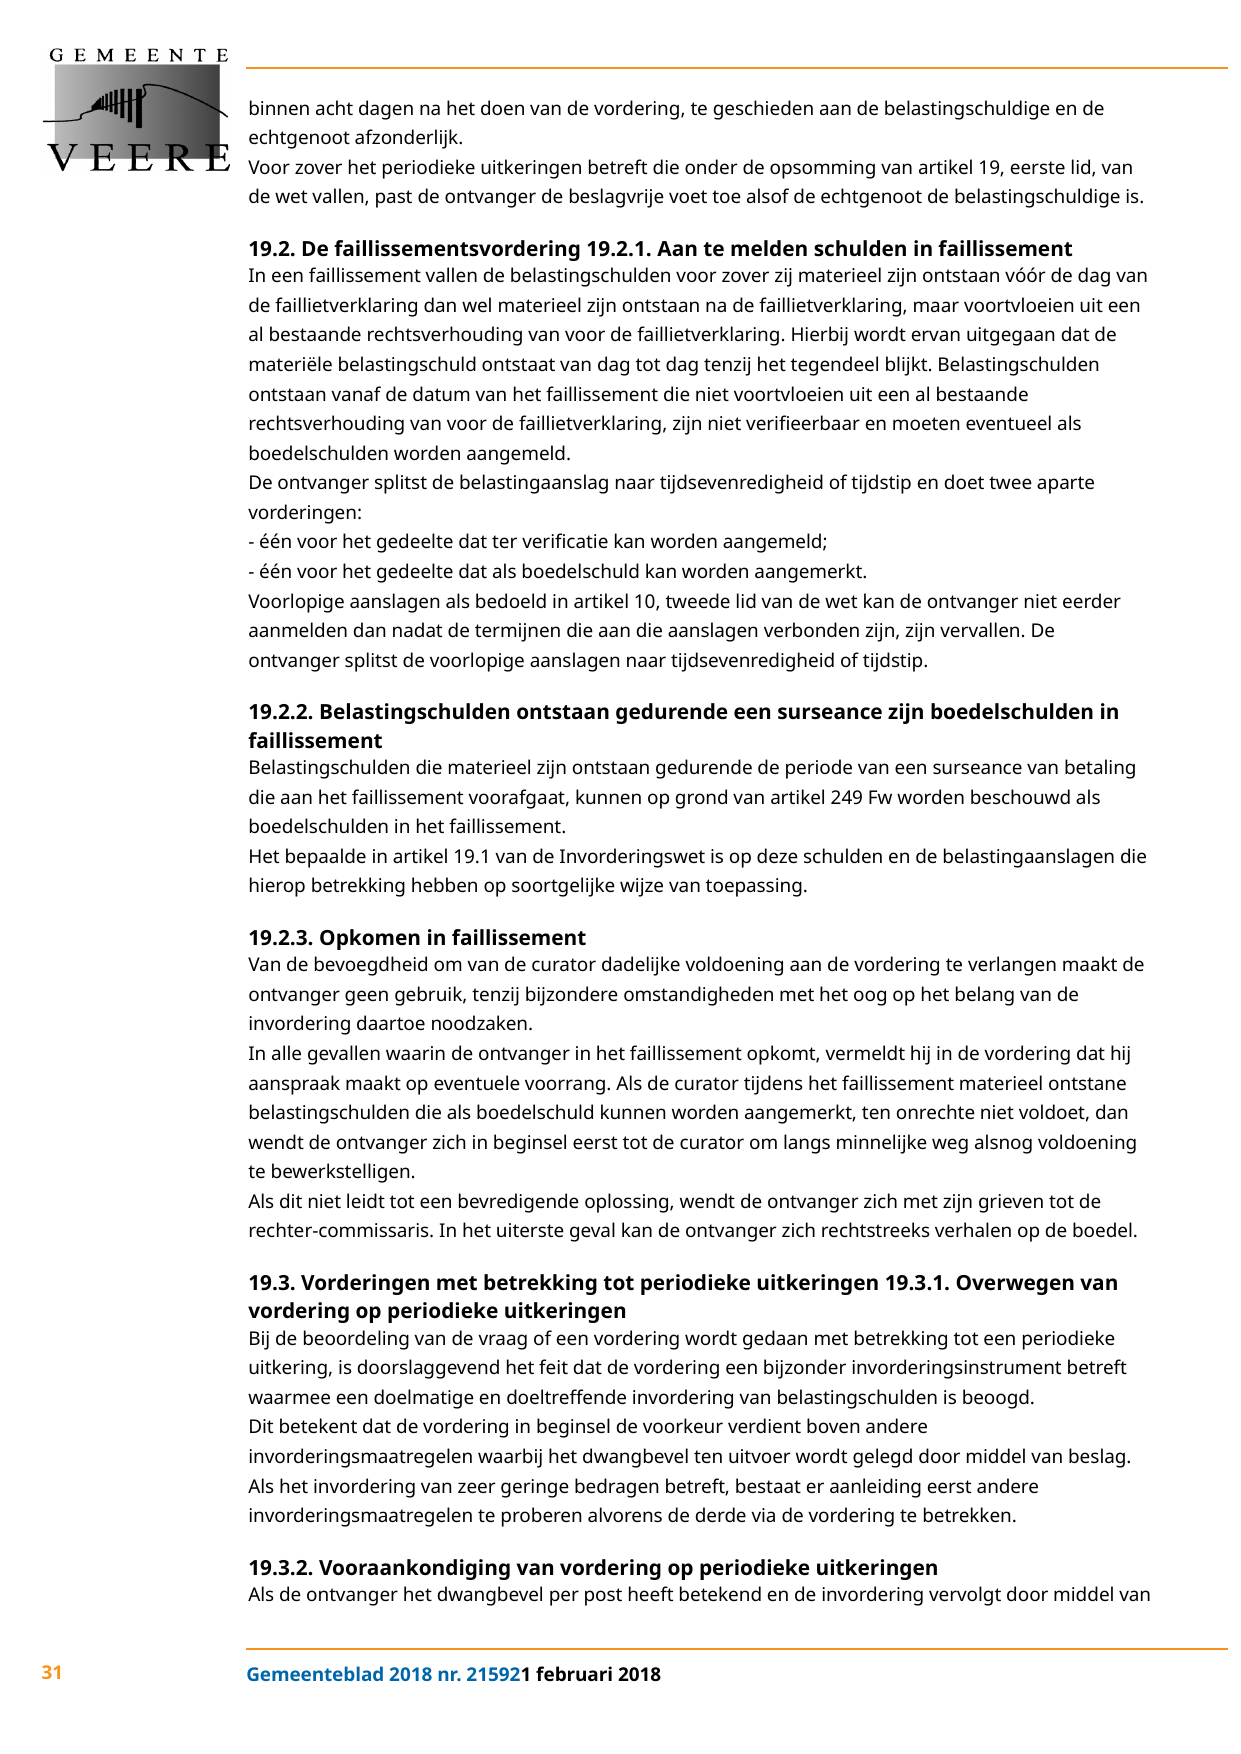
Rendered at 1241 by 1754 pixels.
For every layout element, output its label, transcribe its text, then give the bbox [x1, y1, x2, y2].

text Voorlopige aanslagen als bedoeld in artikel 10, tweede lid van de wet kan de ontvanger niet eerder aanmelden dan nadat de termijnen die aan die aanslagen verbonden zijn, zijn vervallen. De ontvanger splitst de voorlopige aanslagen naar tijdsevenredigheid of tijdstip. [248, 588, 1152, 673]
text Het bepaalde in artikel 19.1 van de Invorderingswet is op deze schulden en de belastingaanslagen die hierop betrekking hebben op soortgelijke wijze van toepassing. [248, 843, 1152, 898]
text Bij de beoordeling van de vraag of een vordering wordt gedaan met betrekking tot een periodieke uitkering, is doorslaggevend het feit dat de vordering een bijzonder invorderingsinstrument betreft waarmee een doelmatige en doeltreffende invordering van belastingschulden is beoogd. [248, 1325, 1152, 1410]
picture [41, 47, 231, 172]
text Van de bevoegdheid om van de curator dadelijke voldoening aan de vordering te verlangen maakt de ontvanger geen gebruik, tenzij bijzondere omstandigheden met het oog op het belang van de invordering daartoe noodzaken. [248, 951, 1152, 1036]
text binnen acht dagen na het doen van de vordering, te geschieden aan de belastingschuldige en de echtgenoot afzonderlijk. [248, 95, 1152, 150]
text 19.2.2. Belastingschulden ontstaan gedurende een surseance zijn boedelschulden in faillissement [248, 697, 1152, 754]
text De ontvanger splitst de belastingaanslag naar tijdsevenredigheid of tijdstip en doet twee aparte vorderingen: [248, 469, 1152, 525]
text Als de ontvanger het dwangbevel per post heeft betekend en de invordering vervolgt door middel van [248, 1581, 1152, 1607]
text 19.2. De faillissementsvordering 19.2.1. Aan te melden schulden in faillissement [248, 234, 1152, 262]
text - één voor het gedeelte dat ter verificatie kan worden aangemeld; [248, 529, 1152, 554]
text Als dit niet leidt tot een bevredigende oplossing, wendt de ontvanger zich met zijn grieven tot de rechter-commissaris. In het uiterste geval kan de ontvanger zich rechtstreeks verhalen op de boedel. [248, 1188, 1152, 1243]
text Voor zover het periodieke uitkeringen betreft die onder de opsomming van artikel 19, eerste lid, van de wet vallen, past de ontvanger de beslagvrije voet toe alsof de echtgenoot de belastingschuldige is. [248, 154, 1152, 209]
text - één voor het gedeelte dat als boedelschuld kan worden aangemerkt. [248, 558, 1152, 584]
text In een faillissement vallen de belastingschulden voor zover zij materieel zijn ontstaan vóór de dag van de faillietverklaring dan wel materieel zijn ontstaan na de faillietverklaring, maar voortvloeien uit een al bestaande rechtsverhouding van voor de faillietverklaring. Hierbij wordt ervan uitgegaan dat de materiële belastingschuld ontstaat van dag tot dag tenzij het tegendeel blijkt. Belastingschulden ontstaan vanaf de datum van het faillissement die niet voortvloeien uit een al bestaande rechtsverhouding van voor de faillietverklaring, zijn niet verifieerbaar en moeten eventueel als boedelschulden worden aangemeld. [248, 262, 1152, 466]
text In alle gevallen waarin de ontvanger in het faillissement opkomt, vermeldt hij in de vordering dat hij aanspraak maakt op eventuele voorrang. Als de curator tijdens het faillissement materieel ontstane belastingschulden die als boedelschuld kunnen worden aangemerkt, ten onrechte niet voldoet, dan wendt de ontvanger zich in beginsel eerst tot de curator om langs minnelijke weg alsnog voldoening te bewerkstelligen. [248, 1040, 1152, 1184]
text 19.2.3. Opkomen in faillissement [248, 923, 1152, 951]
text Dit betekent dat de vordering in beginsel de voorkeur verdient boven andere invorderingsmaatregelen waarbij het dwangbevel ten uitvoer wordt gelegd door middel van beslag. Als het invordering van zeer geringe bedragen betreft, bestaat er aanleiding eerst andere invorderingsmaatregelen te proberen alvorens de derde via de vordering te betrekken. [248, 1414, 1152, 1528]
text Belastingschulden die materieel zijn ontstaan gedurende de periode van een surseance van betaling die aan het faillissement voorafgaat, kunnen op grond van artikel 249 Fw worden beschouwd als boedelschulden in het faillissement. [248, 754, 1152, 839]
text 19.3.2. Vooraankondiging van vordering op periodieke uitkeringen [248, 1553, 1152, 1581]
text 19.3. Vorderingen met betrekking tot periodieke uitkeringen 19.3.1. Overwegen van vordering op periodieke uitkeringen [248, 1268, 1152, 1325]
